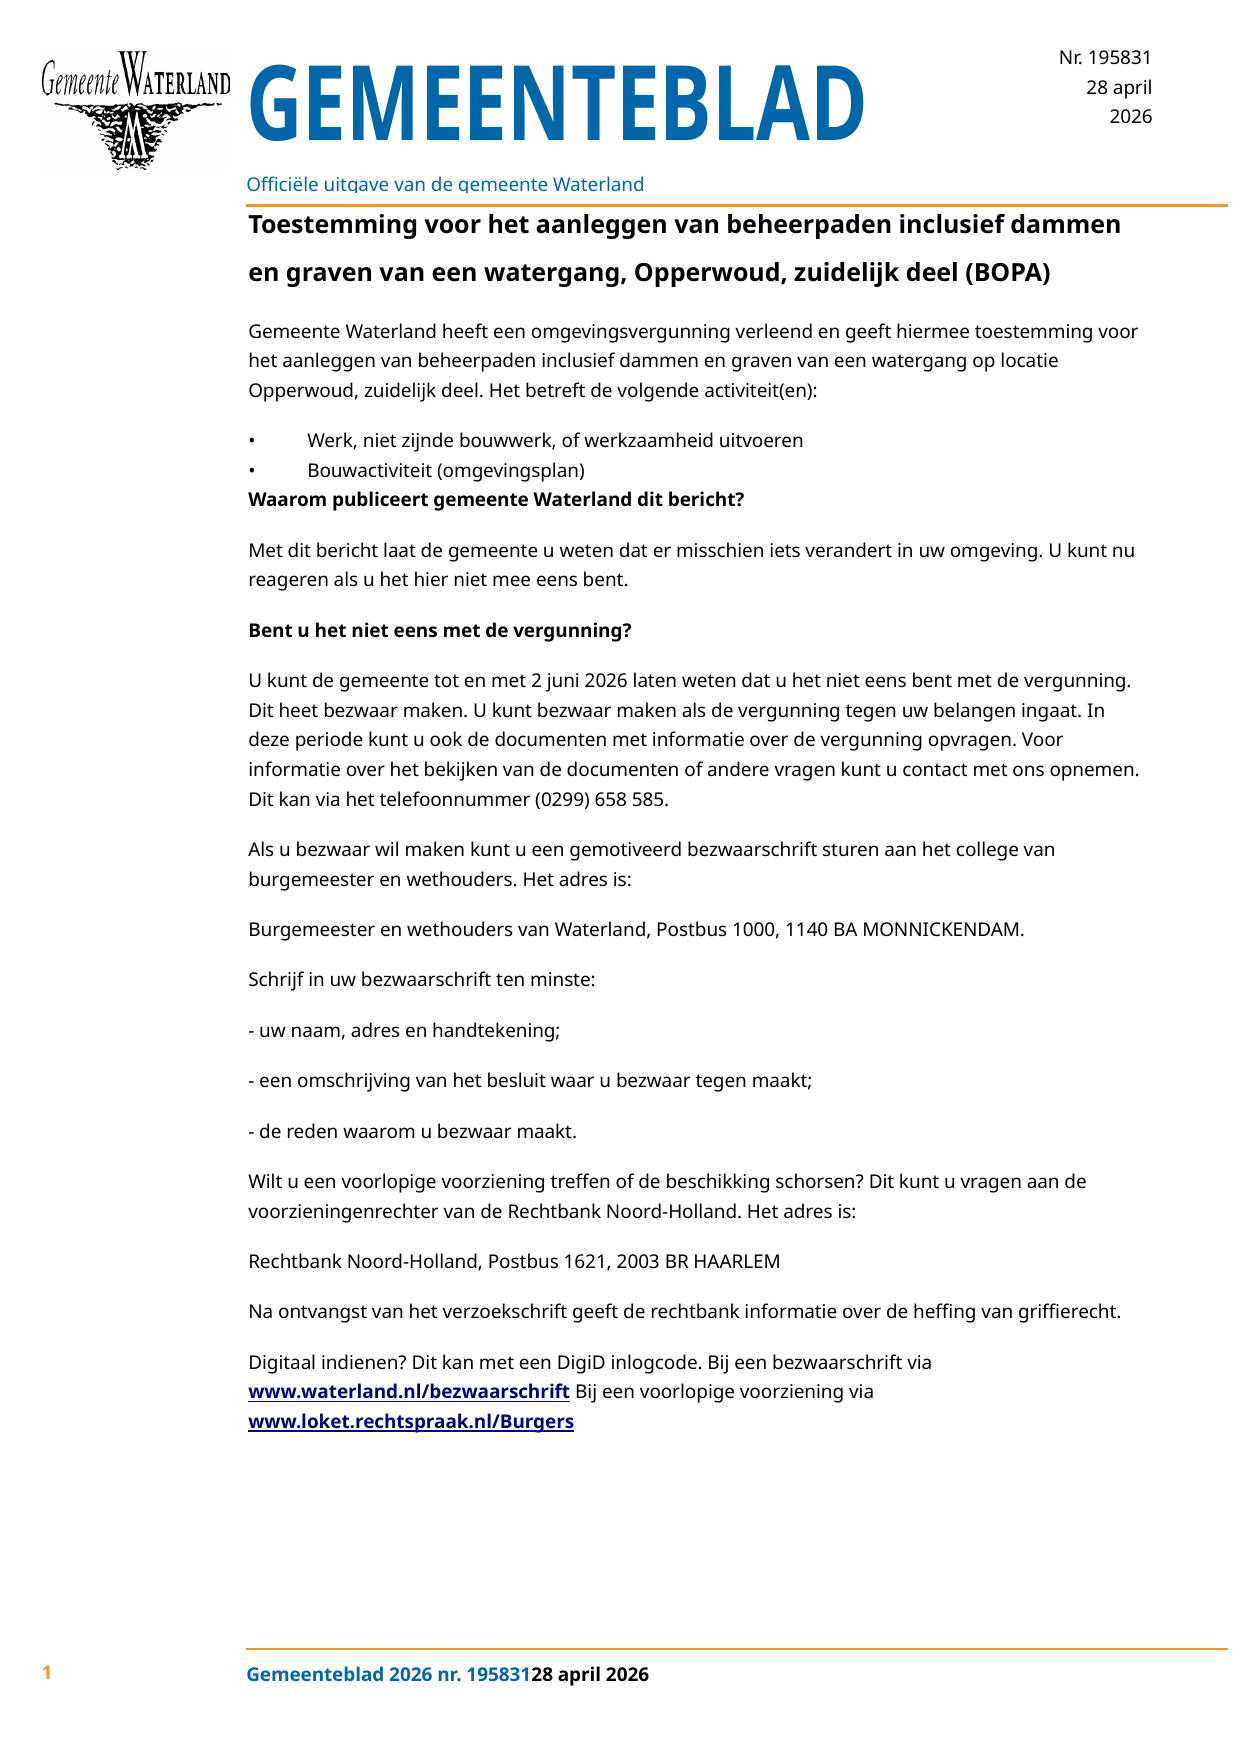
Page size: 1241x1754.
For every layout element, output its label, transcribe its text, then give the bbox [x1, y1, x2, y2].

list Werk, niet zijnde bouwwerk, of werkzaamheid uitvoeren [248, 427, 1152, 453]
text - de reden waarom u bezwaar maakt. [248, 1118, 1152, 1144]
text Rechtbank Noord-Holland, Postbus 1621, 2003 BR HAARLEM [248, 1248, 1152, 1274]
picture [41, 47, 231, 172]
text Gemeente Waterland heeft een omgevingsvergunning verleend en geeft hiermee toestemming voor het aanleggen van beheerpaden inclusief dammen en graven van een watergang op locatie Opperwoud, zuidelijk deel. Het betreft de volgende activiteit(en): [248, 318, 1152, 403]
text Bent u het niet eens met de vergunning? [248, 617, 1152, 643]
text Toestemming voor het aanleggen van beheerpaden inclusief dammen en graven van een watergang, Opperwoud, zuidelijk deel (BOPA) [248, 207, 1152, 288]
text Met dit bericht laat de gemeente u weten dat er misschien iets verandert in uw omgeving. U kunt nu reageren als u het hier niet mee eens bent. [248, 537, 1152, 592]
text - een omschrijving van het besluit waar u bezwaar tegen maakt; [248, 1067, 1152, 1093]
text Digitaal indienen? Dit kan met een DigiD inlogcode. Bij een bezwaarschrift via www.waterland.nl/bezwaarschrift Bij een voorlopige voorziening via www.loket.rechtspraak.nl/Burgers [248, 1349, 1152, 1434]
text - uw naam, adres en handtekening; [248, 1017, 1152, 1043]
text Burgemeester en wethouders van Waterland, Postbus 1000, 1140 BA MONNICKENDAM. [248, 916, 1152, 942]
text Waarom publiceert gemeente Waterland dit bericht? [248, 487, 1152, 512]
text Wilt u een voorlopige voorziening treffen of de beschikking schorsen? Dit kunt u vragen aan de voorzieningenrechter van de Rechtbank Noord-Holland. Het adres is: [248, 1168, 1152, 1224]
text U kunt de gemeente tot en met 2 juni 2026 laten weten dat u het niet eens bent met de vergunning. Dit heet bezwaar maken. U kunt bezwaar maken als de vergunning tegen uw belangen ingaat. In deze periode kunt u ook de documenten met informatie over de vergunning opvragen. Voor informatie over het bekijken van de documenten of andere vragen kunt u contact met ons opnemen. Dit kan via het telefoonnummer (0299) 658 585. [248, 667, 1152, 812]
text Als u bezwaar wil maken kunt u een gemotiveerd bezwaarschrift sturen aan het college van burgemeester en wethouders. Het adres is: [248, 836, 1152, 892]
text Na ontvangst van het verzoekschrift geeft de rechtbank informatie over de heffing van griffierecht. [248, 1299, 1152, 1324]
list Bouwactiviteit (omgevingsplan) [248, 457, 1152, 483]
text Schrijf in uw bezwaarschrift ten minste: [248, 967, 1152, 992]
